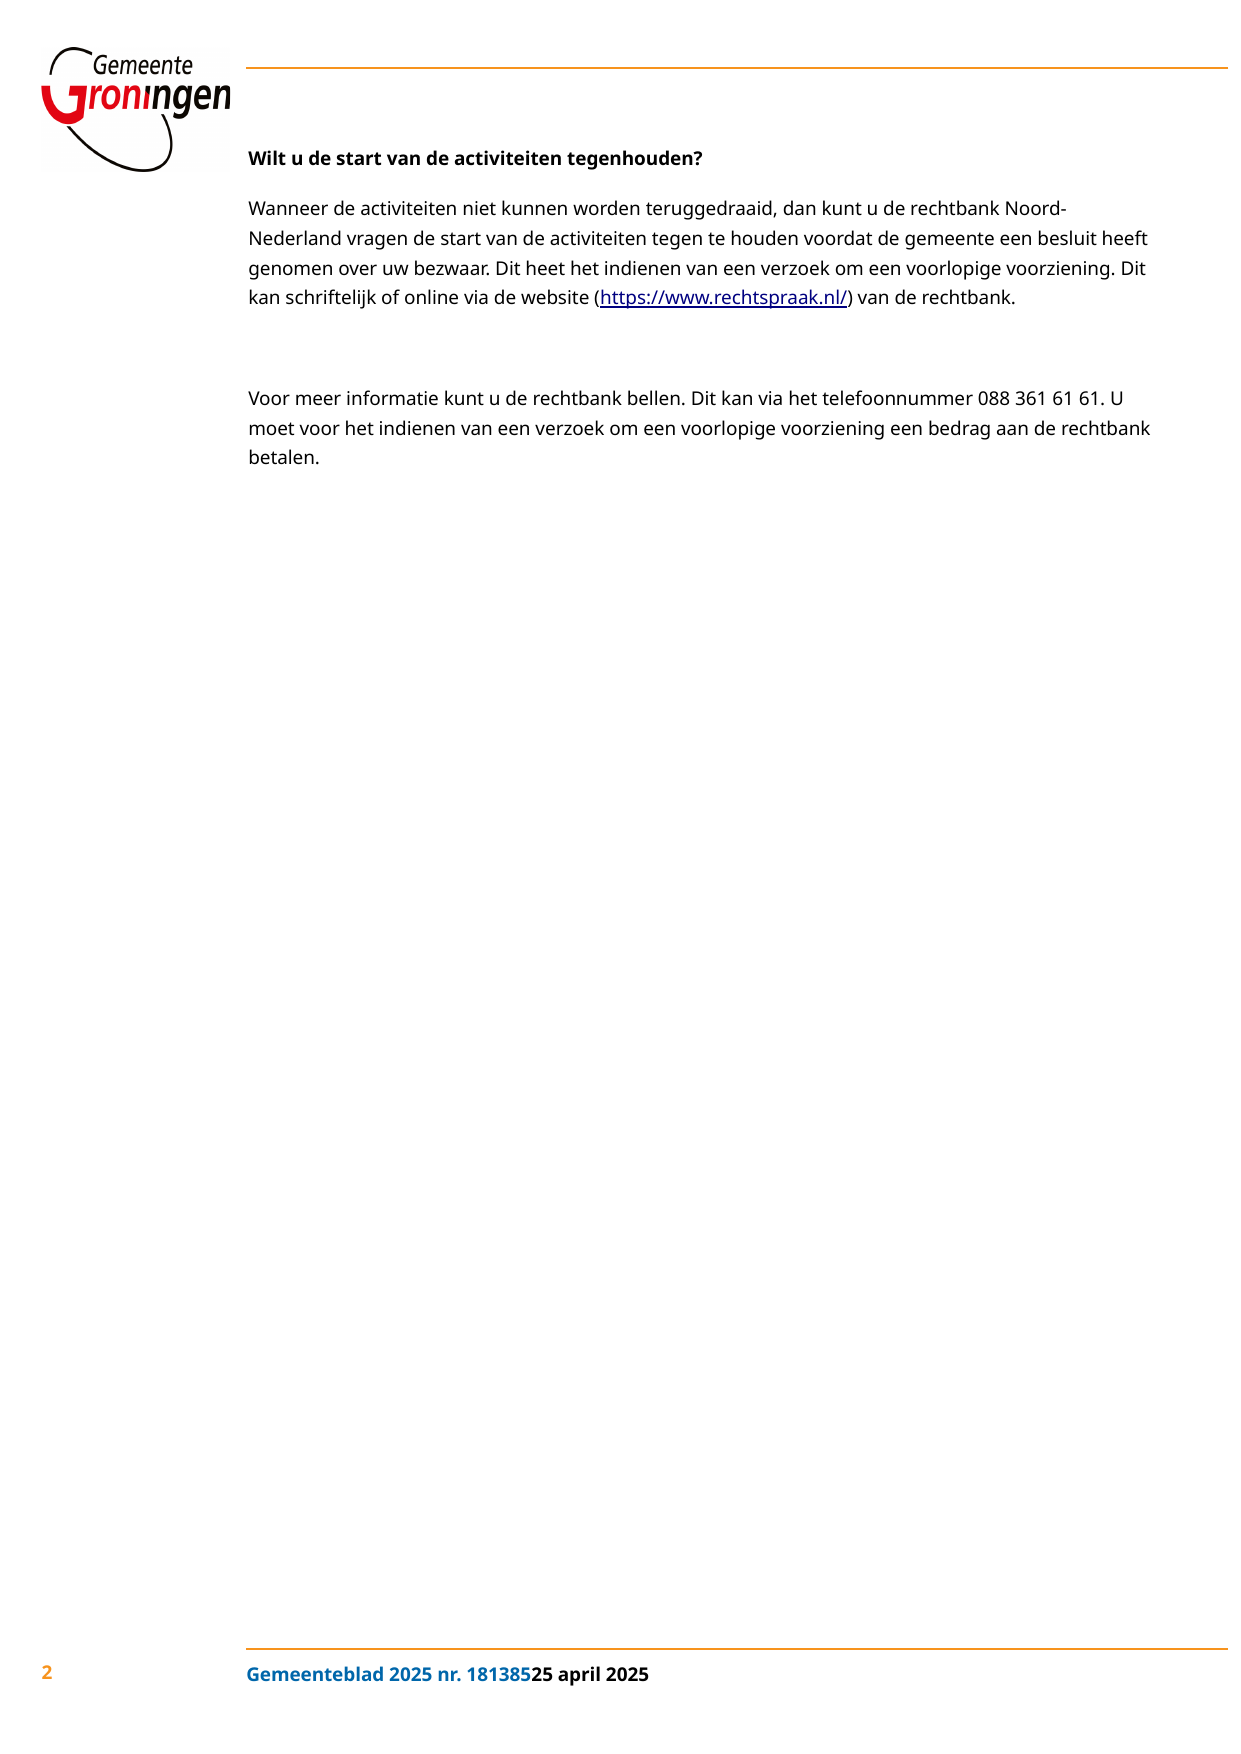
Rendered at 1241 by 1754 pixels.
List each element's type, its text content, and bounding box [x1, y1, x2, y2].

text Voor meer informatie kunt u de rechtbank bellen. Dit kan via het telefoonnummer 088 361 61 61. U moet voor het indienen van een verzoek om een voorlopige voorziening een bedrag aan de rechtbank betalen. [248, 385, 1152, 470]
text Wanneer de activiteiten niet kunnen worden teruggedraaid, dan kunt u de rechtbank Noord-Nederland vragen de start van de activiteiten tegen te houden voordat de gemeente een besluit heeft genomen over uw bezwaar. Dit heet het indienen van een verzoek om een voorlopige voorziening. Dit kan schriftelijk of online via de website (https://www.rechtspraak.nl/) van de rechtbank. [248, 196, 1152, 310]
text Wilt u de start van de activiteiten tegenhouden? [248, 145, 1152, 171]
picture [41, 47, 231, 172]
